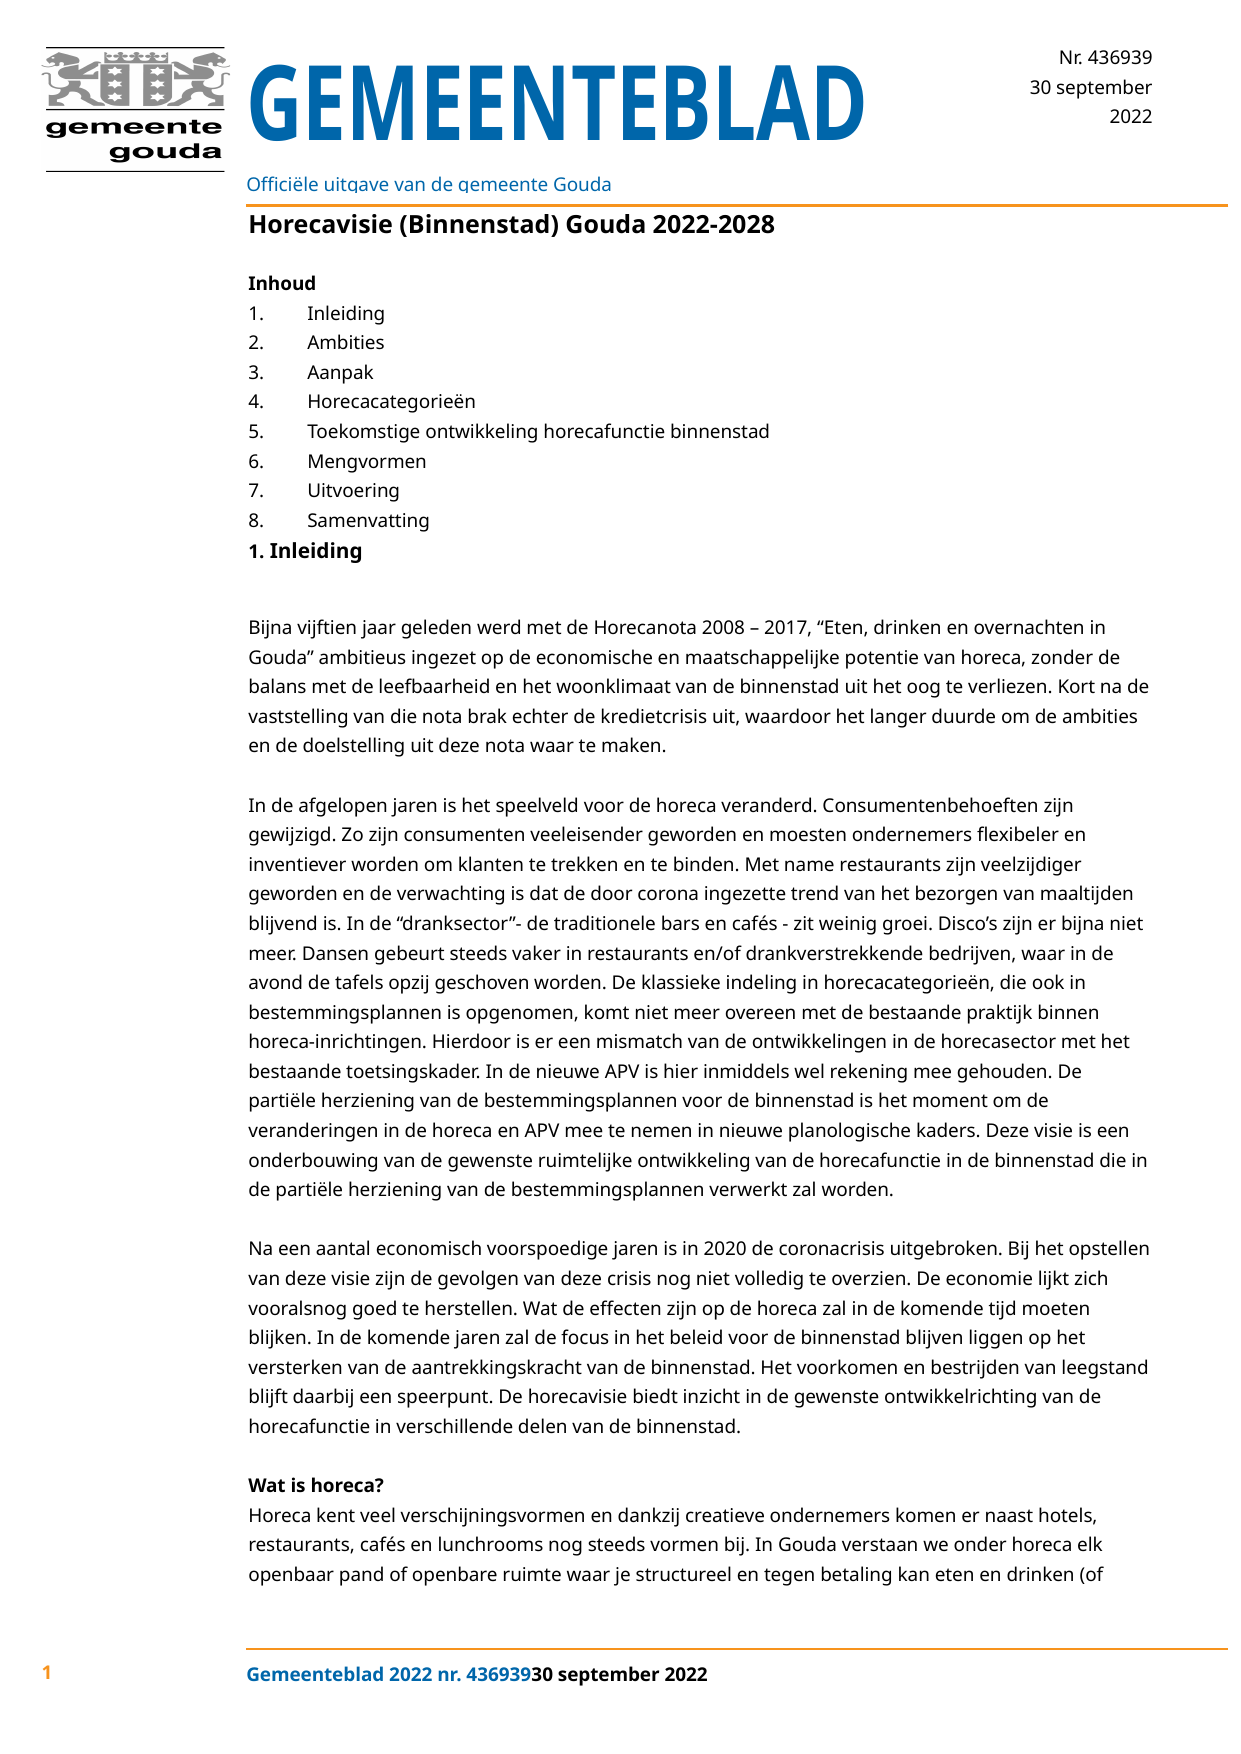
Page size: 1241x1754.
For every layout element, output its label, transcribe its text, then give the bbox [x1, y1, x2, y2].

text In de afgelopen jaren is het speelveld voor de horeca veranderd. Consumentenbehoeften zijn gewijzigd. Zo zijn consumenten veeleisender geworden en moesten ondernemers flexibeler en inventiever worden om klanten te trekken en te binden. Met name restaurants zijn veelzijdiger geworden en de verwachting is dat de door corona ingezette trend van het bezorgen van maaltijden blijvend is. In de “dranksector”- de traditionele bars en cafés - zit weinig groei. Disco’s zijn er bijna niet meer. Dansen gebeurt steeds vaker in restaurants en/of drankverstrekkende bedrijven, waar in de avond de tafels opzij geschoven worden. De klassieke indeling in horecacategorieën, die ook in bestemmingsplannen is opgenomen, komt niet meer overeen met de bestaande praktijk binnen horeca-inrichtingen. Hierdoor is er een mismatch van de ontwikkelingen in de horecasector met het bestaande toetsingskader. In de nieuwe APV is hier inmiddels wel rekening mee gehouden. De partiële herziening van de bestemmingsplannen voor de binnenstad is het moment om de veranderingen in de horeca en APV mee te nemen in nieuwe planologische kaders. Deze visie is een onderbouwing van de gewenste ruimtelijke ontwikkeling van de horecafunctie in de binnenstad die in de partiële herziening van de bestemmingsplannen verwerkt zal worden. [248, 792, 1152, 1202]
list Inleiding [248, 300, 1152, 326]
text Wat is horeca? [248, 1472, 1152, 1498]
list Horecacategorieën [248, 389, 1152, 414]
text Inhoud [248, 270, 1152, 296]
picture [41, 47, 231, 172]
text 1. Inleiding [248, 537, 1152, 565]
text Horeca kent veel verschijningsvormen en dankzij creatieve ondernemers komen er naast hotels, restaurants, cafés en lunchrooms nog steeds vormen bij. In Gouda verstaan we onder horeca elk openbaar pand of openbare ruimte waar je structureel en tegen betaling kan eten en drinken (of [248, 1502, 1152, 1587]
list Ambities [248, 329, 1152, 355]
list Aanpak [248, 359, 1152, 385]
text Bijna vijftien jaar geleden werd met de Horecanota 2008 – 2017, “Eten, drinken en overnachten in Gouda” ambitieus ingezet op de economische en maatschappelijke potentie van horeca, zonder de balans met de leefbaarheid en het woonklimaat van de binnenstad uit het oog te verliezen. Kort na de vaststelling van die nota brak echter de kredietcrisis uit, waardoor het langer duurde om de ambities en de doelstelling uit deze nota waar te maken. [248, 614, 1152, 758]
text Horecavisie (Binnenstad) Gouda 2022-2028 [248, 207, 1152, 241]
list Toekomstige ontwikkeling horecafunctie binnenstad [248, 418, 1152, 444]
text Na een aantal economisch voorspoedige jaren is in 2020 de coronacrisis uitgebroken. Bij het opstellen van deze visie zijn de gevolgen van deze crisis nog niet volledig te overzien. De economie lijkt zich vooralsnog goed te herstellen. Wat de effecten zijn op de horeca zal in de komende tijd moeten blijken. In de komende jaren zal de focus in het beleid voor de binnenstad blijven liggen op het versterken van de aantrekkingskracht van de binnenstad. Het voorkomen en bestrijden van leegstand blijft daarbij een speerpunt. De horecavisie biedt inzicht in de gewenste ontwikkelrichting van de horecafunctie in verschillende delen van de binnenstad. [248, 1236, 1152, 1439]
list Mengvormen [248, 448, 1152, 473]
list Uitvoering [248, 477, 1152, 503]
list Samenvatting [248, 507, 1152, 533]
